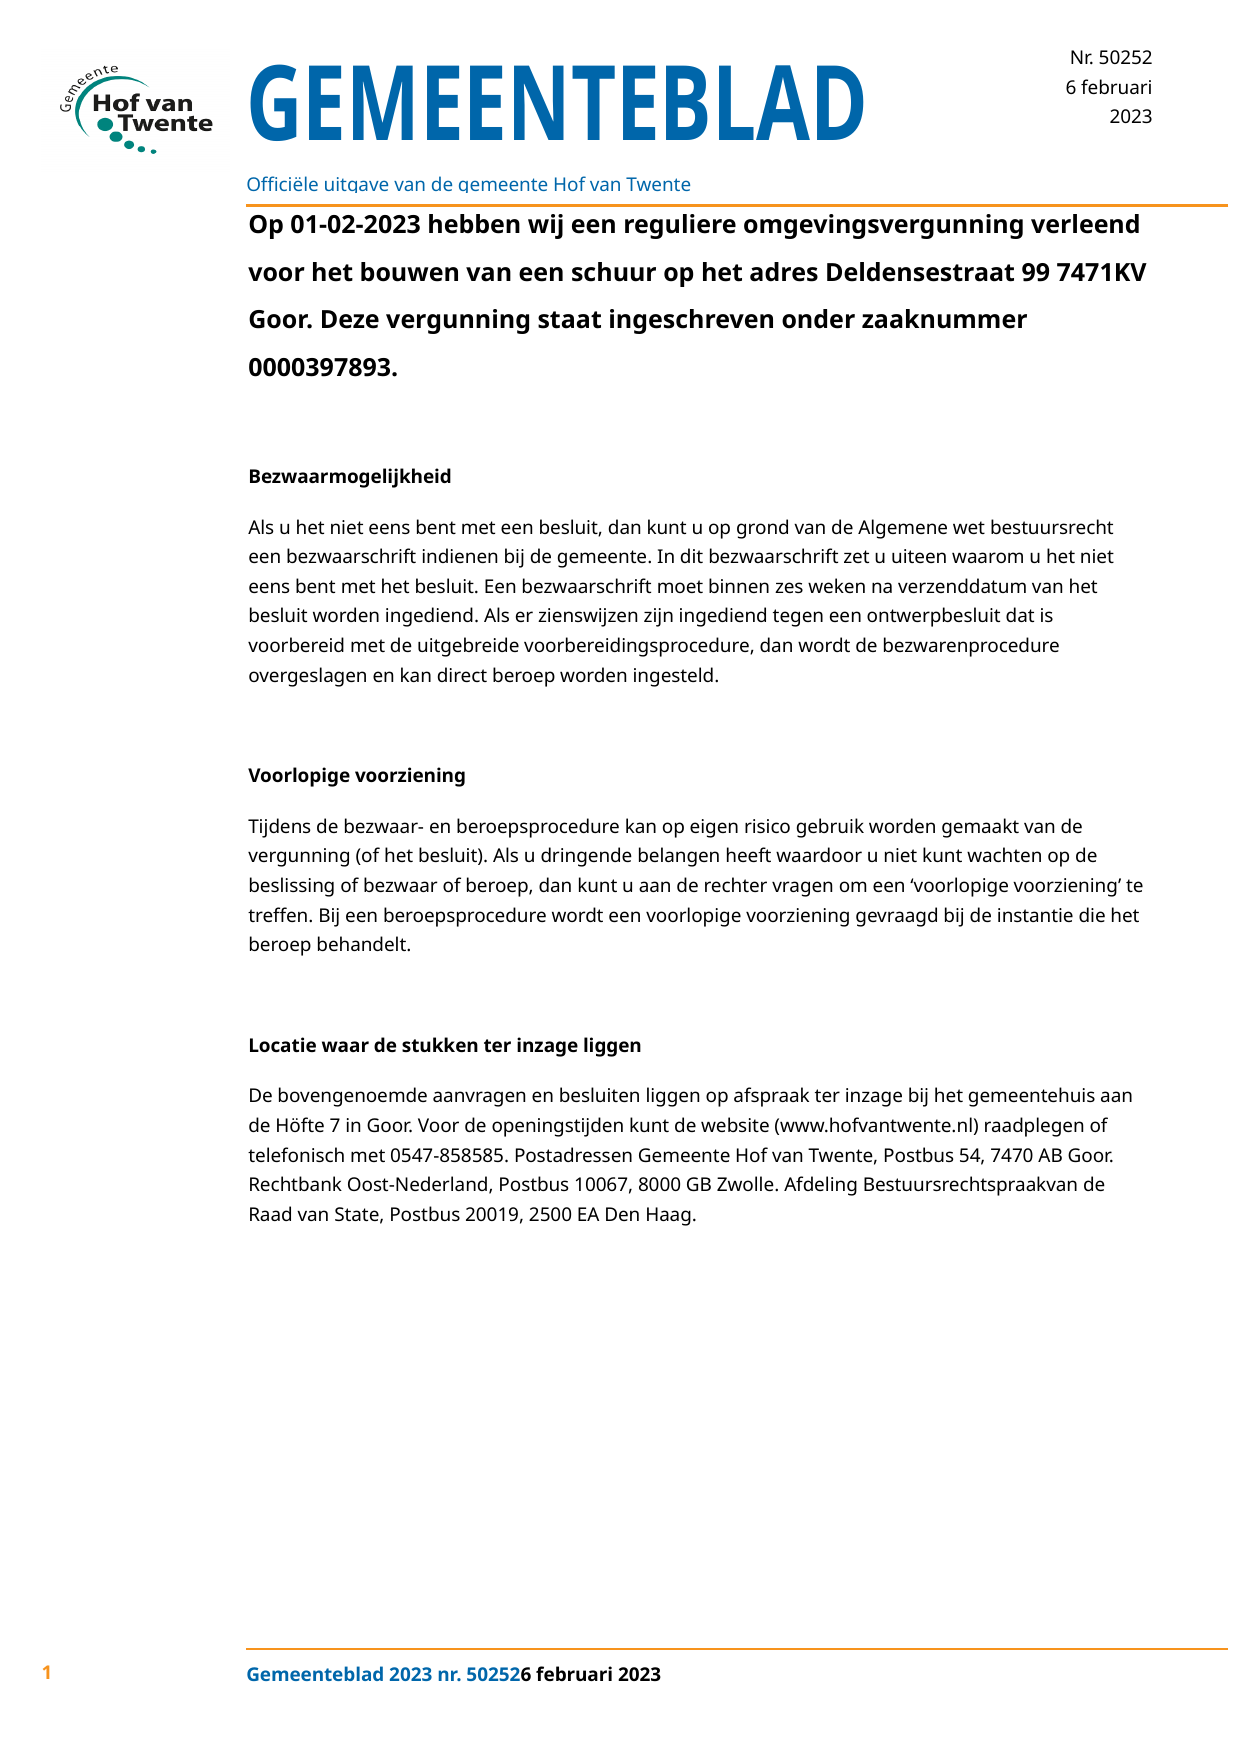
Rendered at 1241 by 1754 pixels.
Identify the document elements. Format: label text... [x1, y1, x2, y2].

text Bezwaarmogelijkheid [248, 463, 1152, 489]
text Locatie waar de stukken ter inzage liggen [248, 1032, 1152, 1058]
text De bovengenoemde aanvragen en besluiten liggen op afspraak ter inzage bij het gemeentehuis aan de Höfte 7 in Goor. Voor de openingstijden kunt de website (www.hofvantwente.nl) raadplegen of telefonisch met 0547-858585. Postadressen Gemeente Hof van Twente, Postbus 54, 7470 AB Goor. Rechtbank Oost-Nederland, Postbus 10067, 8000 GB Zwolle. Afdeling Bestuursrechtspraakvan de Raad van State, Postbus 20019, 2500 EA Den Haag. [248, 1083, 1152, 1227]
text Als u het niet eens bent met een besluit, dan kunt u op grond van de Algemene wet bestuursrecht een bezwaarschrift indienen bij de gemeente. In dit bezwaarschrift zet u uiteen waarom u het niet eens bent met het besluit. Een bezwaarschrift moet binnen zes weken na verzenddatum van het besluit worden ingediend. Als er zienswijzen zijn ingediend tegen een ontwerpbesluit dat is voorbereid met de uitgebreide voorbereidingsprocedure, dan wordt de bezwarenprocedure overgeslagen en kan direct beroep worden ingesteld. [248, 514, 1152, 688]
text Voorlopige voorziening [248, 763, 1152, 788]
text Tijdens de bezwaar- en beroepsprocedure kan op eigen risico gebruik worden gemaakt van de vergunning (of het besluit). Als u dringende belangen heeft waardoor u niet kunt wachten op de beslissing of bezwaar of beroep, dan kunt u aan de rechter vragen om een ‘voorlopige voorziening’ te treffen. Bij een beroepsprocedure wordt een voorlopige voorziening gevraagd bij de instantie die het beroep behandelt. [248, 813, 1152, 957]
text Op 01-02-2023 hebben wij een reguliere omgevingsvergunning verleend voor het bouwen van een schuur op het adres Deldensestraat 99 7471KV Goor. Deze vergunning staat ingeschreven onder zaaknummer 0000397893. [248, 207, 1152, 384]
picture [41, 47, 231, 172]
